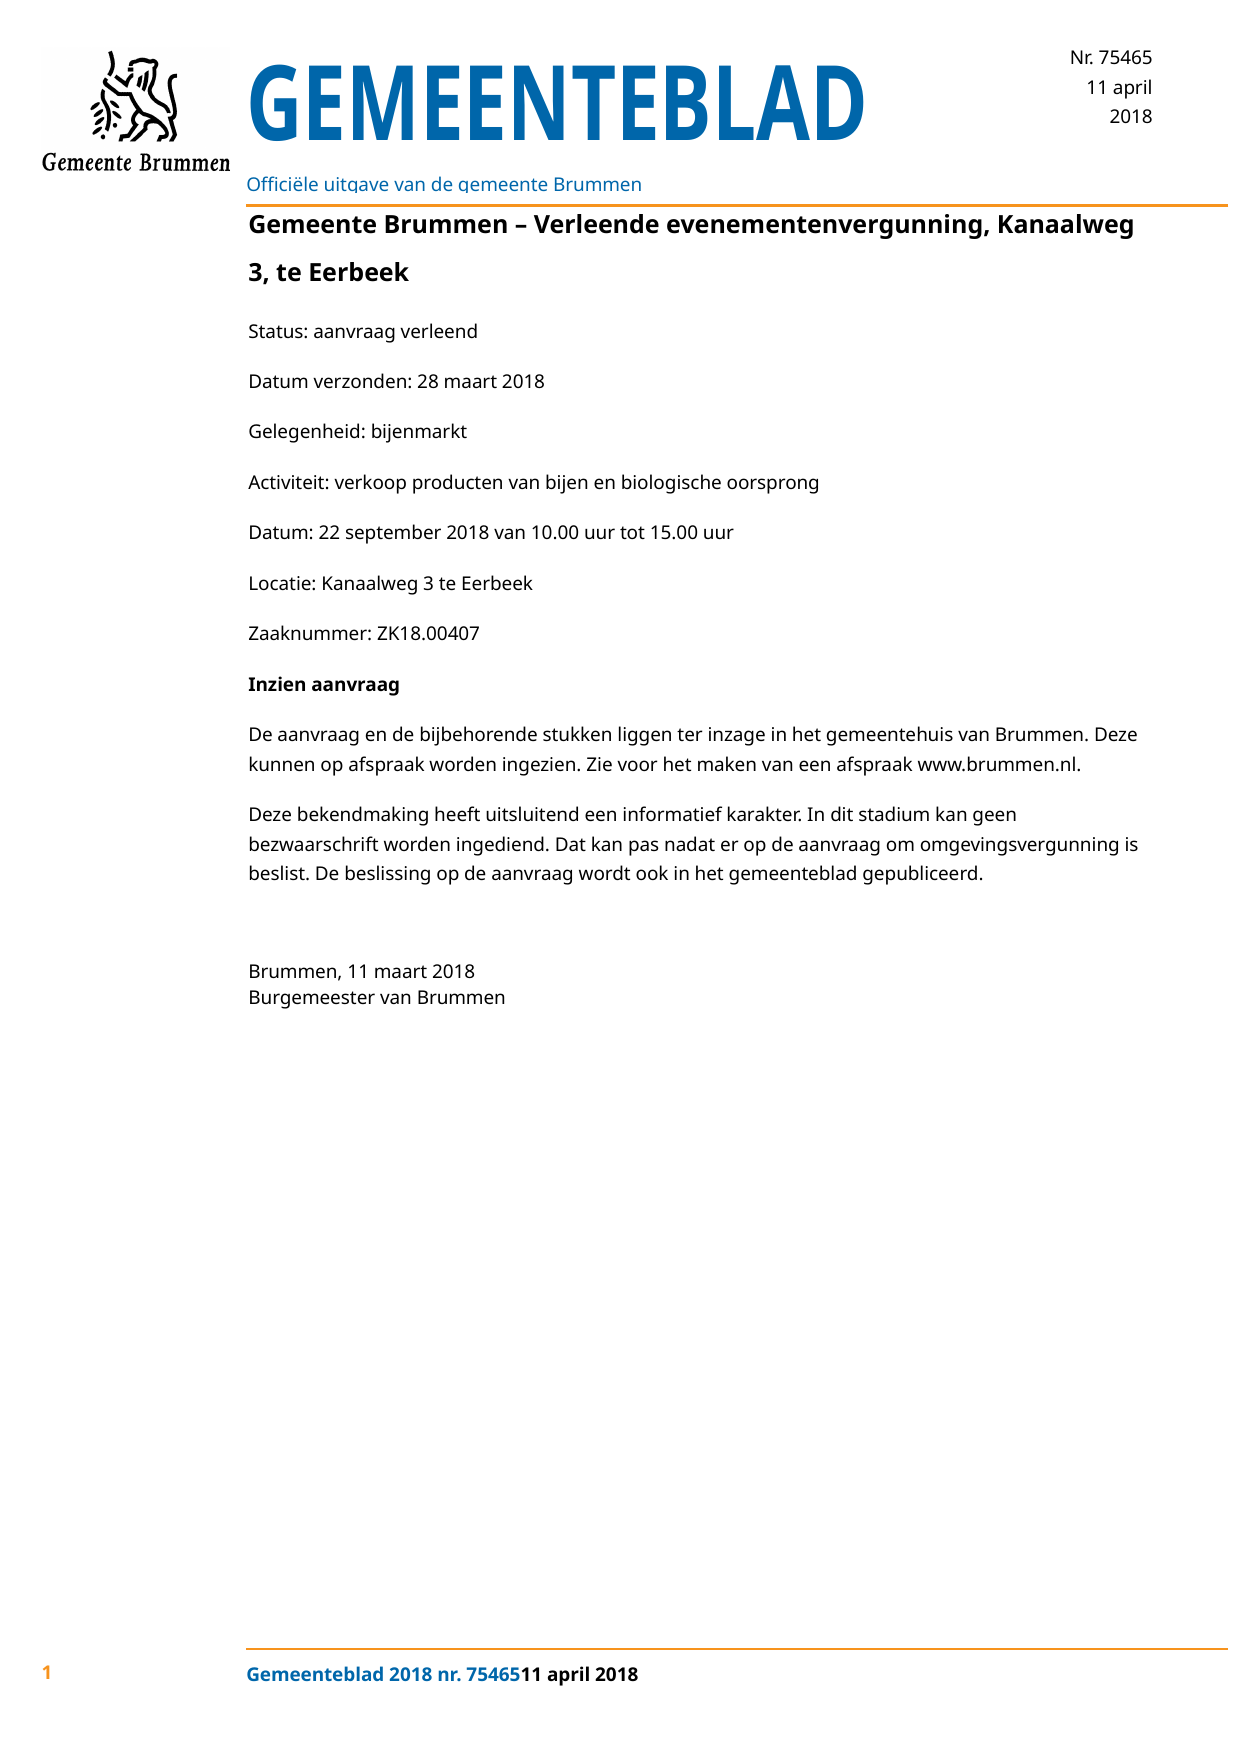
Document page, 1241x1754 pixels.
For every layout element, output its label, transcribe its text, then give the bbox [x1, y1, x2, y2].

text Gelegenheid: bijenmarkt [248, 419, 1152, 444]
text Activiteit: verkoop producten van bijen en biologische oorsprong [248, 469, 1152, 495]
text Burgemeester van Brummen [248, 984, 1152, 1010]
picture [41, 47, 231, 172]
text Brummen, 11 maart 2018 [248, 959, 1152, 984]
text Zaaknummer: ZK18.00407 [248, 620, 1152, 646]
text De aanvraag en de bijbehorende stukken liggen ter inzage in het gemeentehuis van Brummen. Deze kunnen op afspraak worden ingezien. Zie voor het maken van een afspraak www.brummen.nl. [248, 721, 1152, 777]
text Inzien aanvraag [248, 671, 1152, 697]
text Gemeente Brummen – Verleende evenementenvergunning, Kanaalweg 3, te Eerbeek [248, 207, 1152, 288]
text Deze bekendmaking heeft uitsluitend een informatief karakter. In dit stadium kan geen bezwaarschrift worden ingediend. Dat kan pas nadat er op de aanvraag om omgevingsvergunning is beslist. De beslissing op de aanvraag wordt ook in het gemeenteblad gepubliceerd. [248, 801, 1152, 886]
text Datum verzonden: 28 maart 2018 [248, 368, 1152, 394]
text Status: aanvraag verleend [248, 318, 1152, 344]
text Locatie: Kanaalweg 3 te Eerbeek [248, 570, 1152, 596]
text Datum: 22 september 2018 van 10.00 uur tot 15.00 uur [248, 519, 1152, 545]
